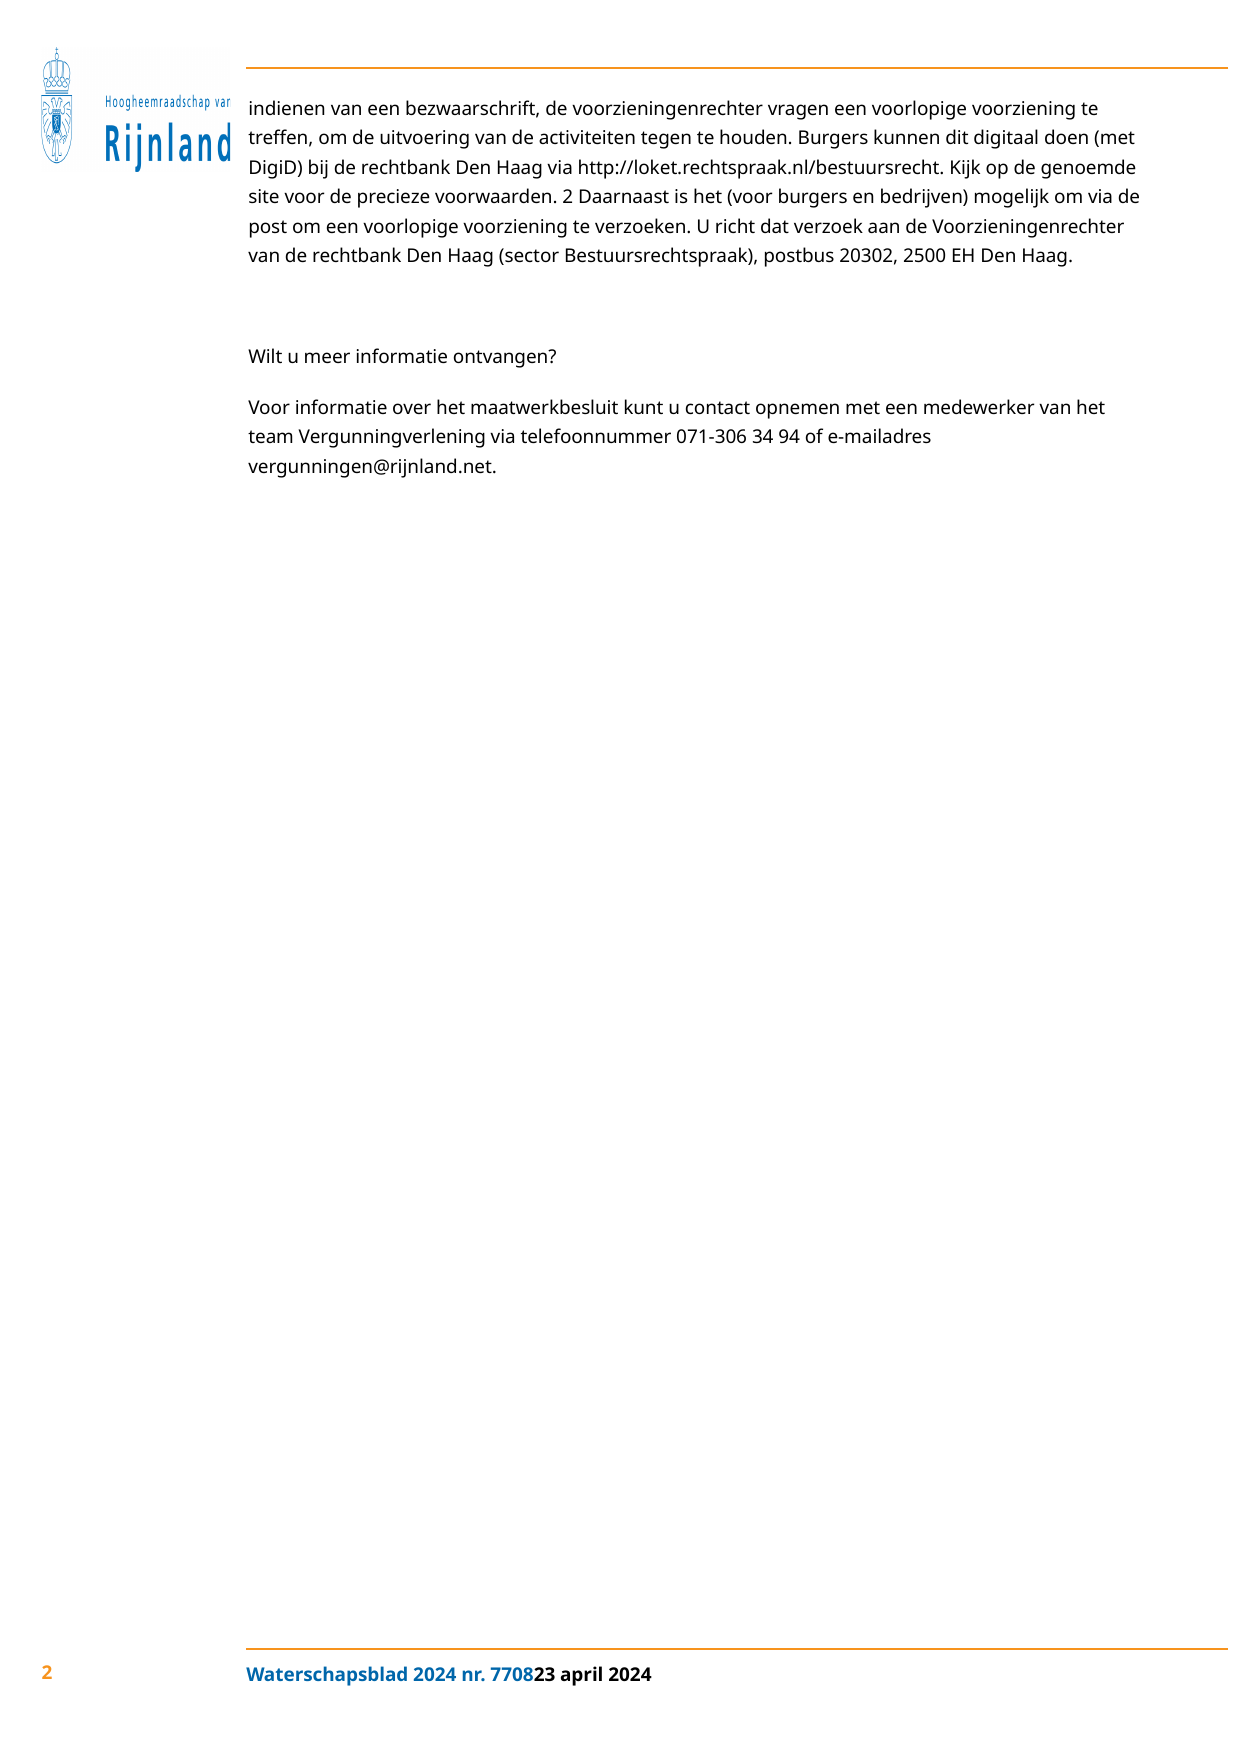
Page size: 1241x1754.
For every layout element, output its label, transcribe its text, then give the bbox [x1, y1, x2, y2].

text Voor informatie over het maatwerkbesluit kunt u contact opnemen met een medewerker van het team Vergunningverlening via telefoonnummer 071-306 34 94 of e-mailadres vergunningen@rijnland.net. [248, 394, 1152, 479]
picture [41, 47, 231, 172]
text Wilt u meer informatie ontvangen? [248, 343, 1152, 369]
text indienen van een bezwaarschrift, de voorzieningenrechter vragen een voorlopige voorziening te treffen, om de uitvoering van de activiteiten tegen te houden. Burgers kunnen dit digitaal doen (met DigiD) bij de rechtbank Den Haag via http://loket.rechtspraak.nl/bestuursrecht. Kijk op de genoemde site voor de precieze voorwaarden. 2 Daarnaast is het (voor burgers en bedrijven) mogelijk om via de post om een voorlopige voorziening te verzoeken. U richt dat verzoek aan de Voorzieningenrechter van de rechtbank Den Haag (sector Bestuursrechtspraak), postbus 20302, 2500 EH Den Haag. [248, 95, 1152, 268]
